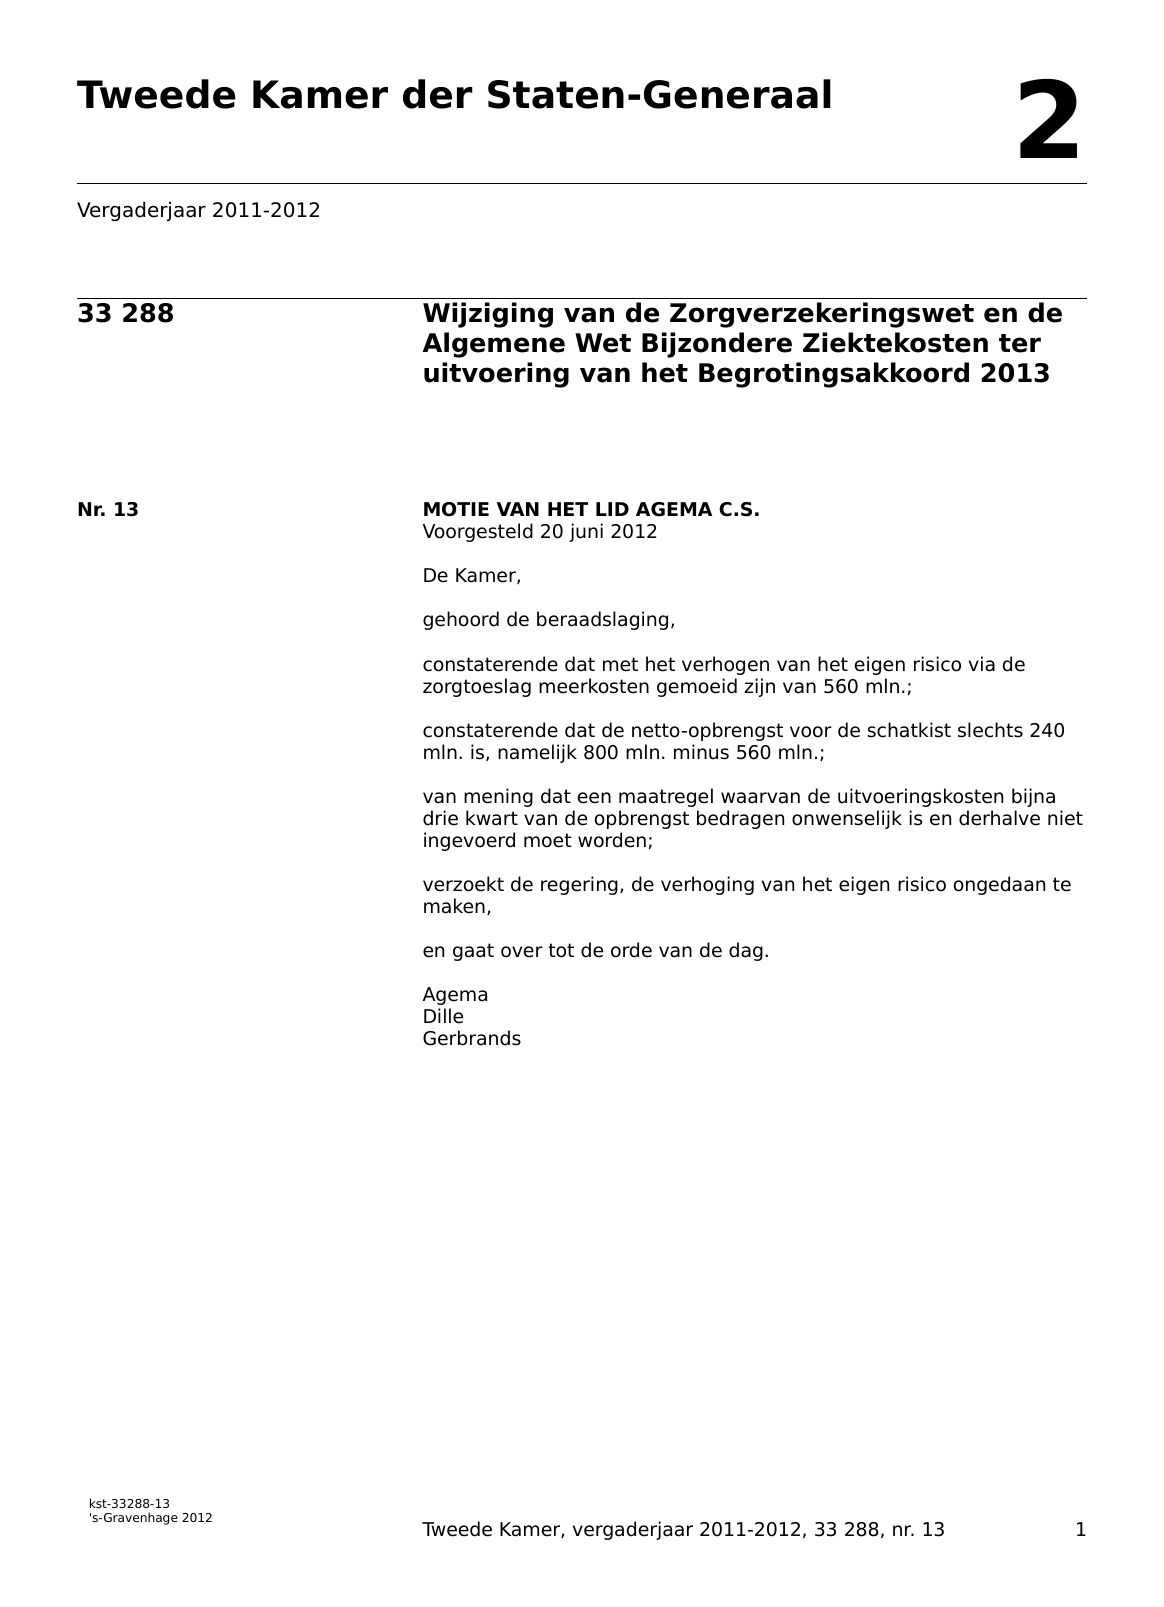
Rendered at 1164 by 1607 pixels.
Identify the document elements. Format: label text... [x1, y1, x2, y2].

text constaterende dat de netto-opbrengst voor de schatkist slechts 240 mln. is, namelijk 800 mln. minus 560 mln.; [422, 720, 1087, 764]
table_cell Vergaderjaar 2011-2012 [77, 184, 1087, 298]
text Dille [422, 1006, 1087, 1028]
text verzoekt de regering, de verhoging van het eigen risico ongedaan te maken, [422, 874, 1087, 918]
text kst-33288-13 [88, 1497, 323, 1511]
subtitle Nr. 13 MOTIE VAN HET LID AGEMA C.S. [77, 499, 1087, 521]
text De Kamer, [422, 565, 1087, 587]
text Agema [422, 984, 1087, 1006]
text constaterende dat met het verhogen van het eigen risico via de zorgtoeslag meerkosten gemoeid zijn van 560 mln.; [422, 653, 1087, 697]
text 's-Gravenhage 2012 [88, 1511, 323, 1525]
table_header 2 [886, 59, 1087, 183]
text gehoord de beraadslaging, [422, 609, 1087, 631]
table_header Tweede Kamer der Staten-Generaal [77, 59, 886, 183]
text van mening dat een maatregel waarvan de uitvoeringskosten bijna drie kwart van de opbrengst bedragen onwenselijk is en derhalve niet ingevoerd moet worden; [422, 786, 1087, 852]
text Voorgesteld 20 juni 2012 [422, 521, 1087, 543]
subtitle 33 288 Wijziging van de Zorgverzekeringswet en de Algemene Wet Bijzondere Ziektekosten ter uitvoering van het Begrotingsakkoord 2013 [77, 299, 1087, 388]
text en gaat over tot de orde van de dag. [422, 940, 1087, 962]
text Gerbrands [422, 1028, 1087, 1050]
